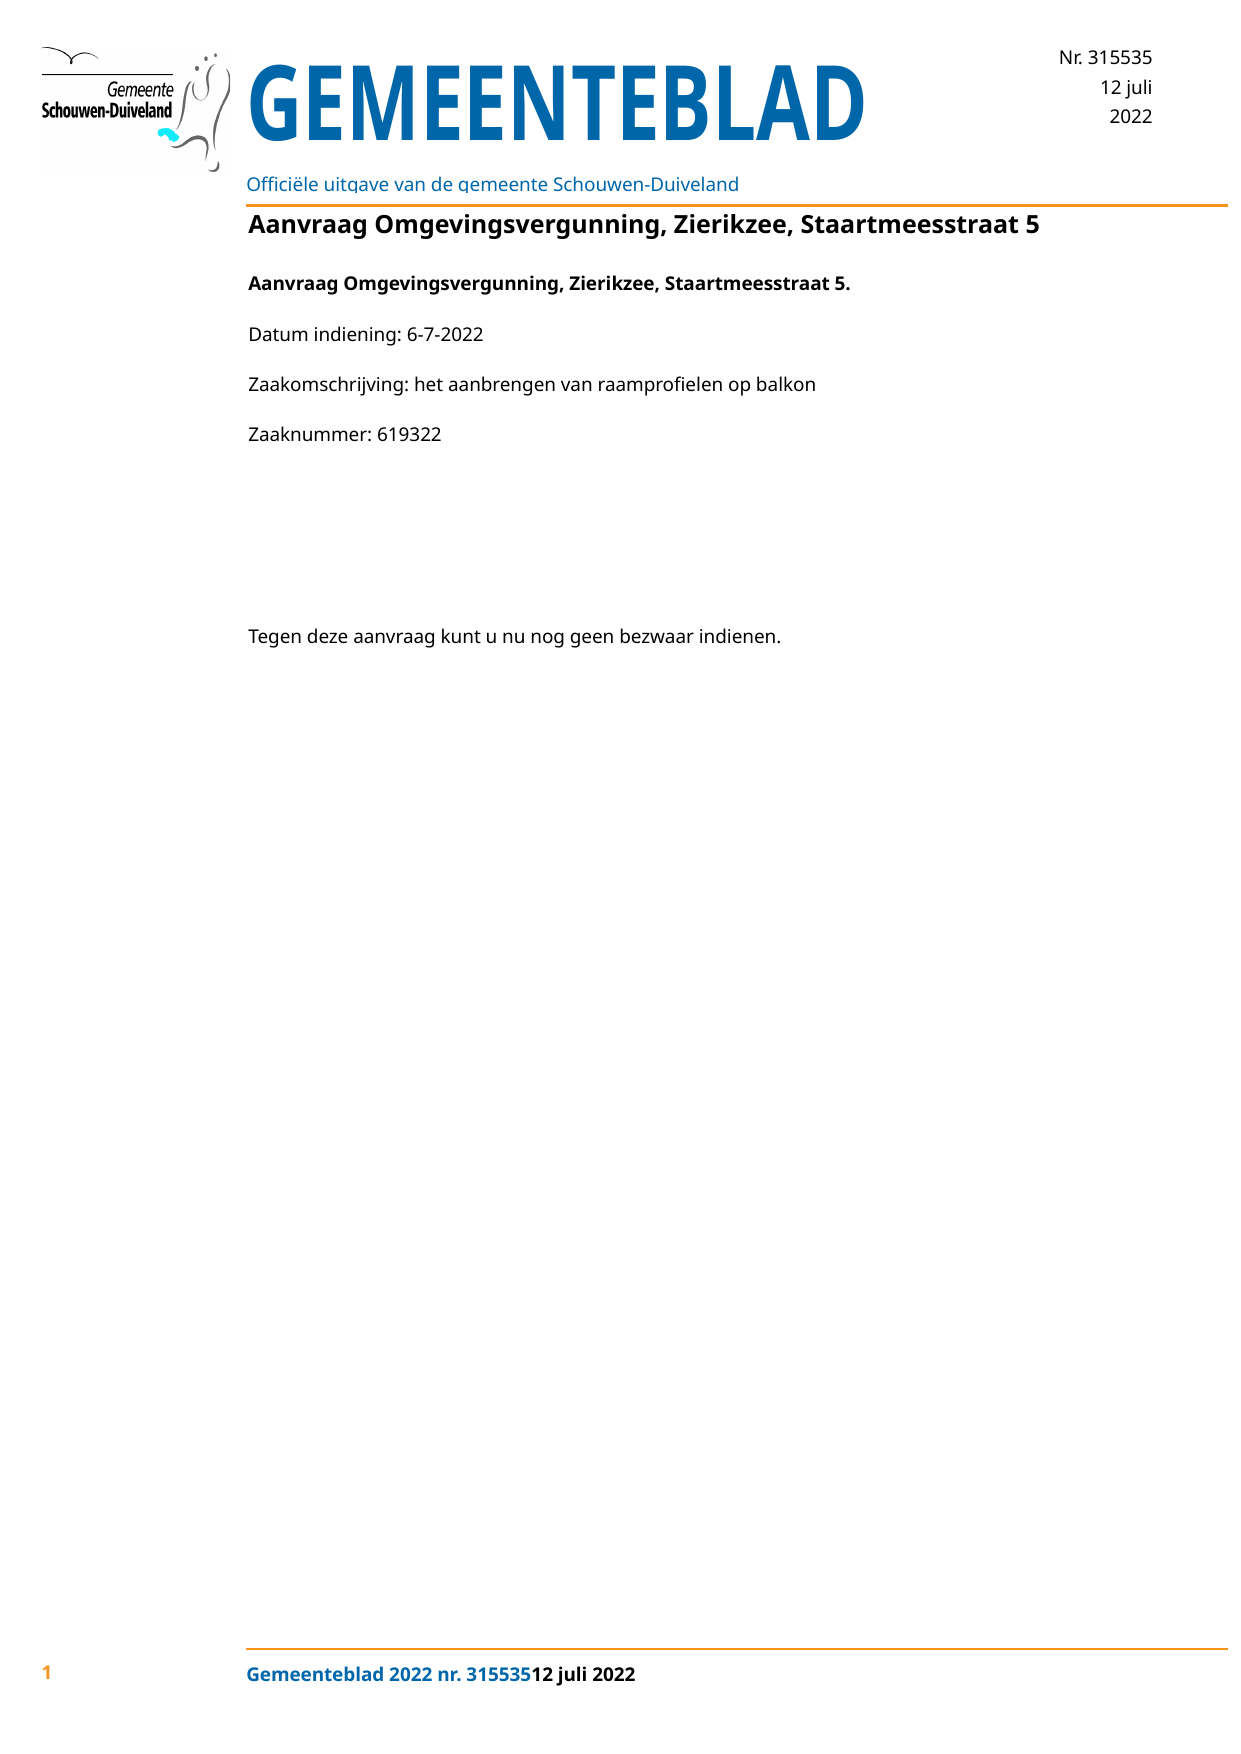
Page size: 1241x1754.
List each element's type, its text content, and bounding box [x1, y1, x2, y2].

text Datum indiening: 6-7-2022 [248, 321, 1152, 346]
text Zaakomschrijving: het aanbrengen van raamprofielen op balkon [248, 371, 1152, 397]
text Aanvraag Omgevingsvergunning, Zierikzee, Staartmeesstraat 5 [248, 207, 1152, 241]
text Aanvraag Omgevingsvergunning, Zierikzee, Staartmeesstraat 5. [248, 270, 1152, 296]
text Tegen deze aanvraag kunt u nu nog geen bezwaar indienen. [248, 623, 1152, 649]
picture [41, 47, 231, 172]
text Zaaknummer: 619322 [248, 422, 1152, 447]
